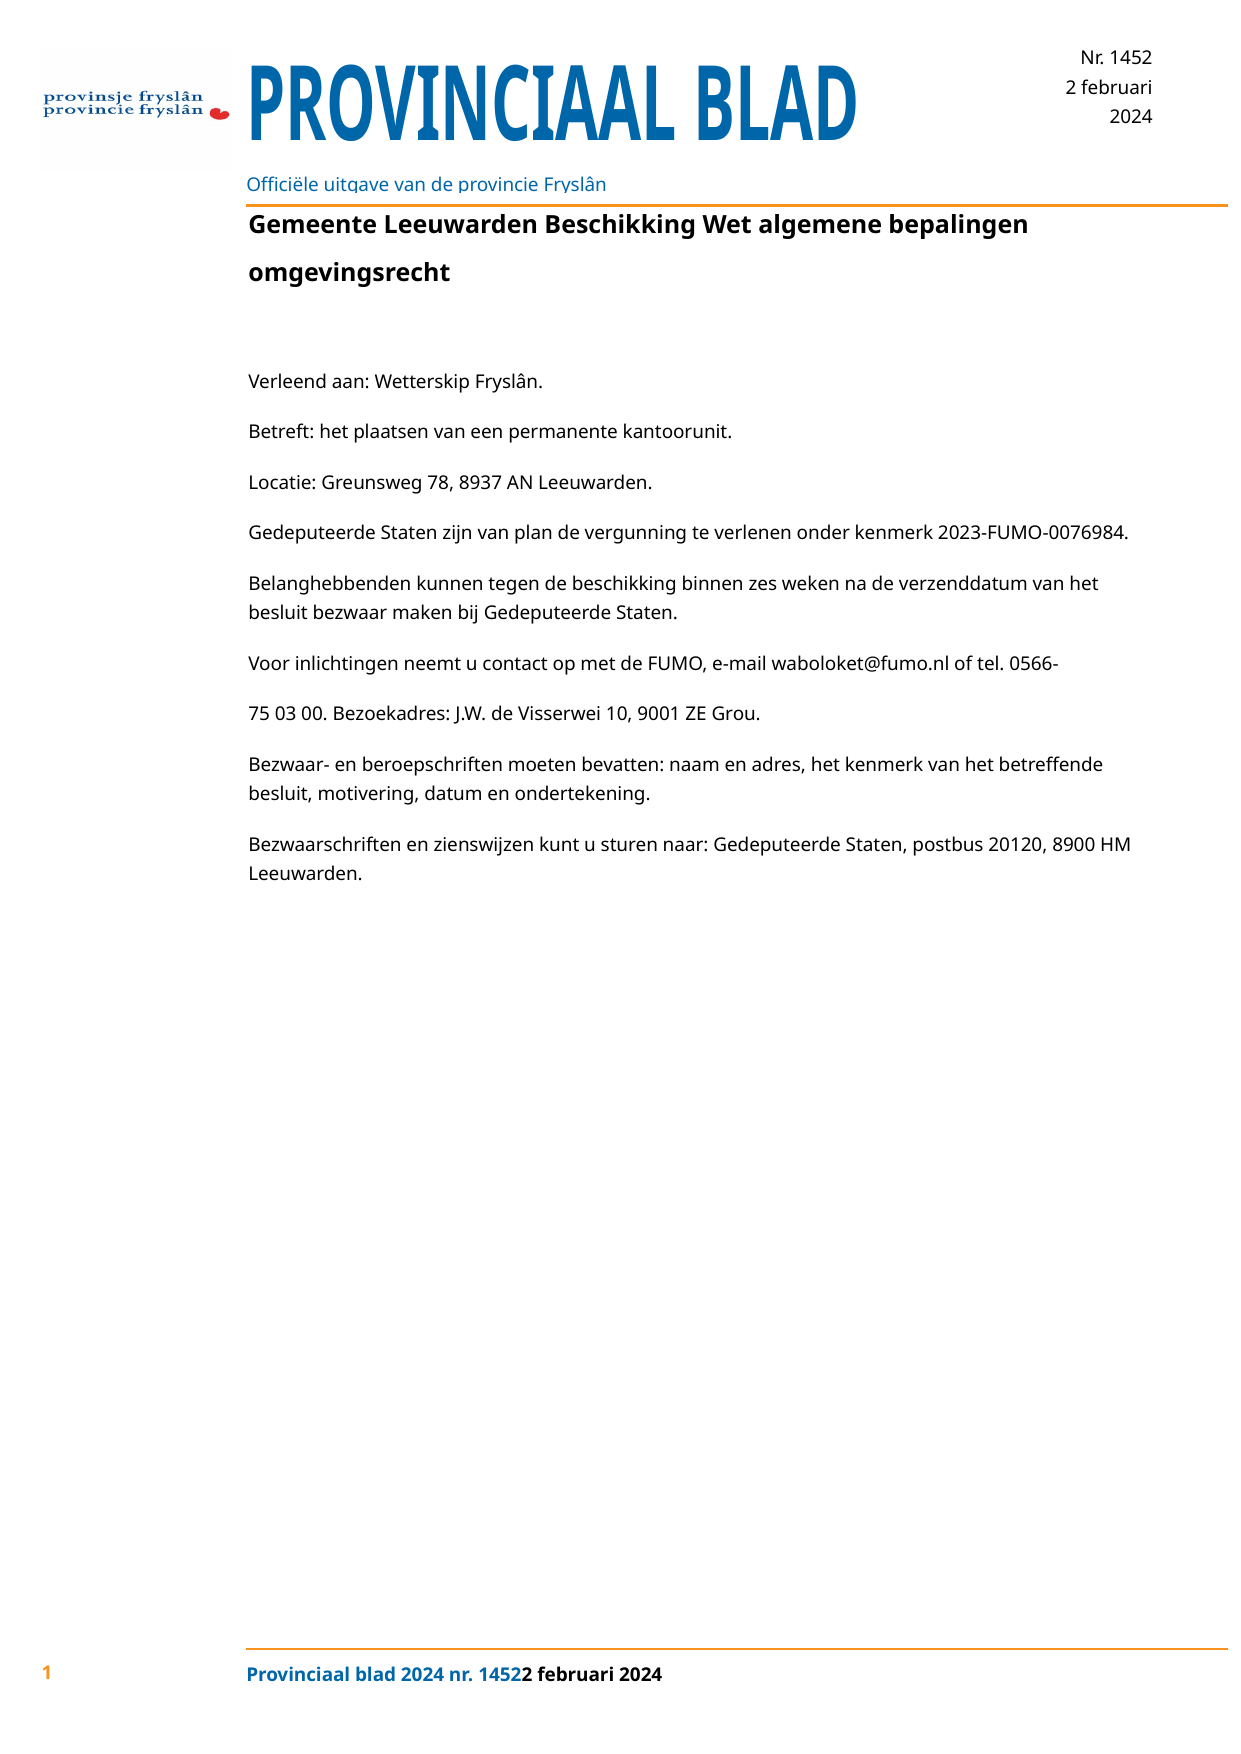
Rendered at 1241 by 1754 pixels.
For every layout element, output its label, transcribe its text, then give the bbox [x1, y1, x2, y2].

text Betreft: het plaatsen van een permanente kantoorunit. [248, 419, 1152, 444]
text Belanghebbenden kunnen tegen de beschikking binnen zes weken na de verzenddatum van het besluit bezwaar maken bij Gedeputeerde Staten. [248, 570, 1152, 625]
picture [41, 47, 231, 172]
text Verleend aan: Wetterskip Fryslân. [248, 368, 1152, 394]
text Bezwaar- en beroepschriften moeten bevatten: naam en adres, het kenmerk van het betreffende besluit, motivering, datum en ondertekening. [248, 751, 1152, 806]
text 75 03 00. Bezoekadres: J.W. de Visserwei 10, 9001 ZE Grou. [248, 700, 1152, 726]
text Locatie: Greunsweg 78, 8937 AN Leeuwarden. [248, 469, 1152, 495]
text Gemeente Leeuwarden Beschikking Wet algemene bepalingen omgevingsrecht [248, 207, 1152, 288]
text Bezwaarschriften en zienswijzen kunt u sturen naar: Gedeputeerde Staten, postbus 20120, 8900 HM Leeuwarden. [248, 831, 1152, 886]
text Voor inlichtingen neemt u contact op met de FUMO, e-mail waboloket@fumo.nl of tel. 0566- [248, 650, 1152, 676]
text Gedeputeerde Staten zijn van plan de vergunning te verlenen onder kenmerk 2023-FUMO-0076984. [248, 519, 1152, 545]
